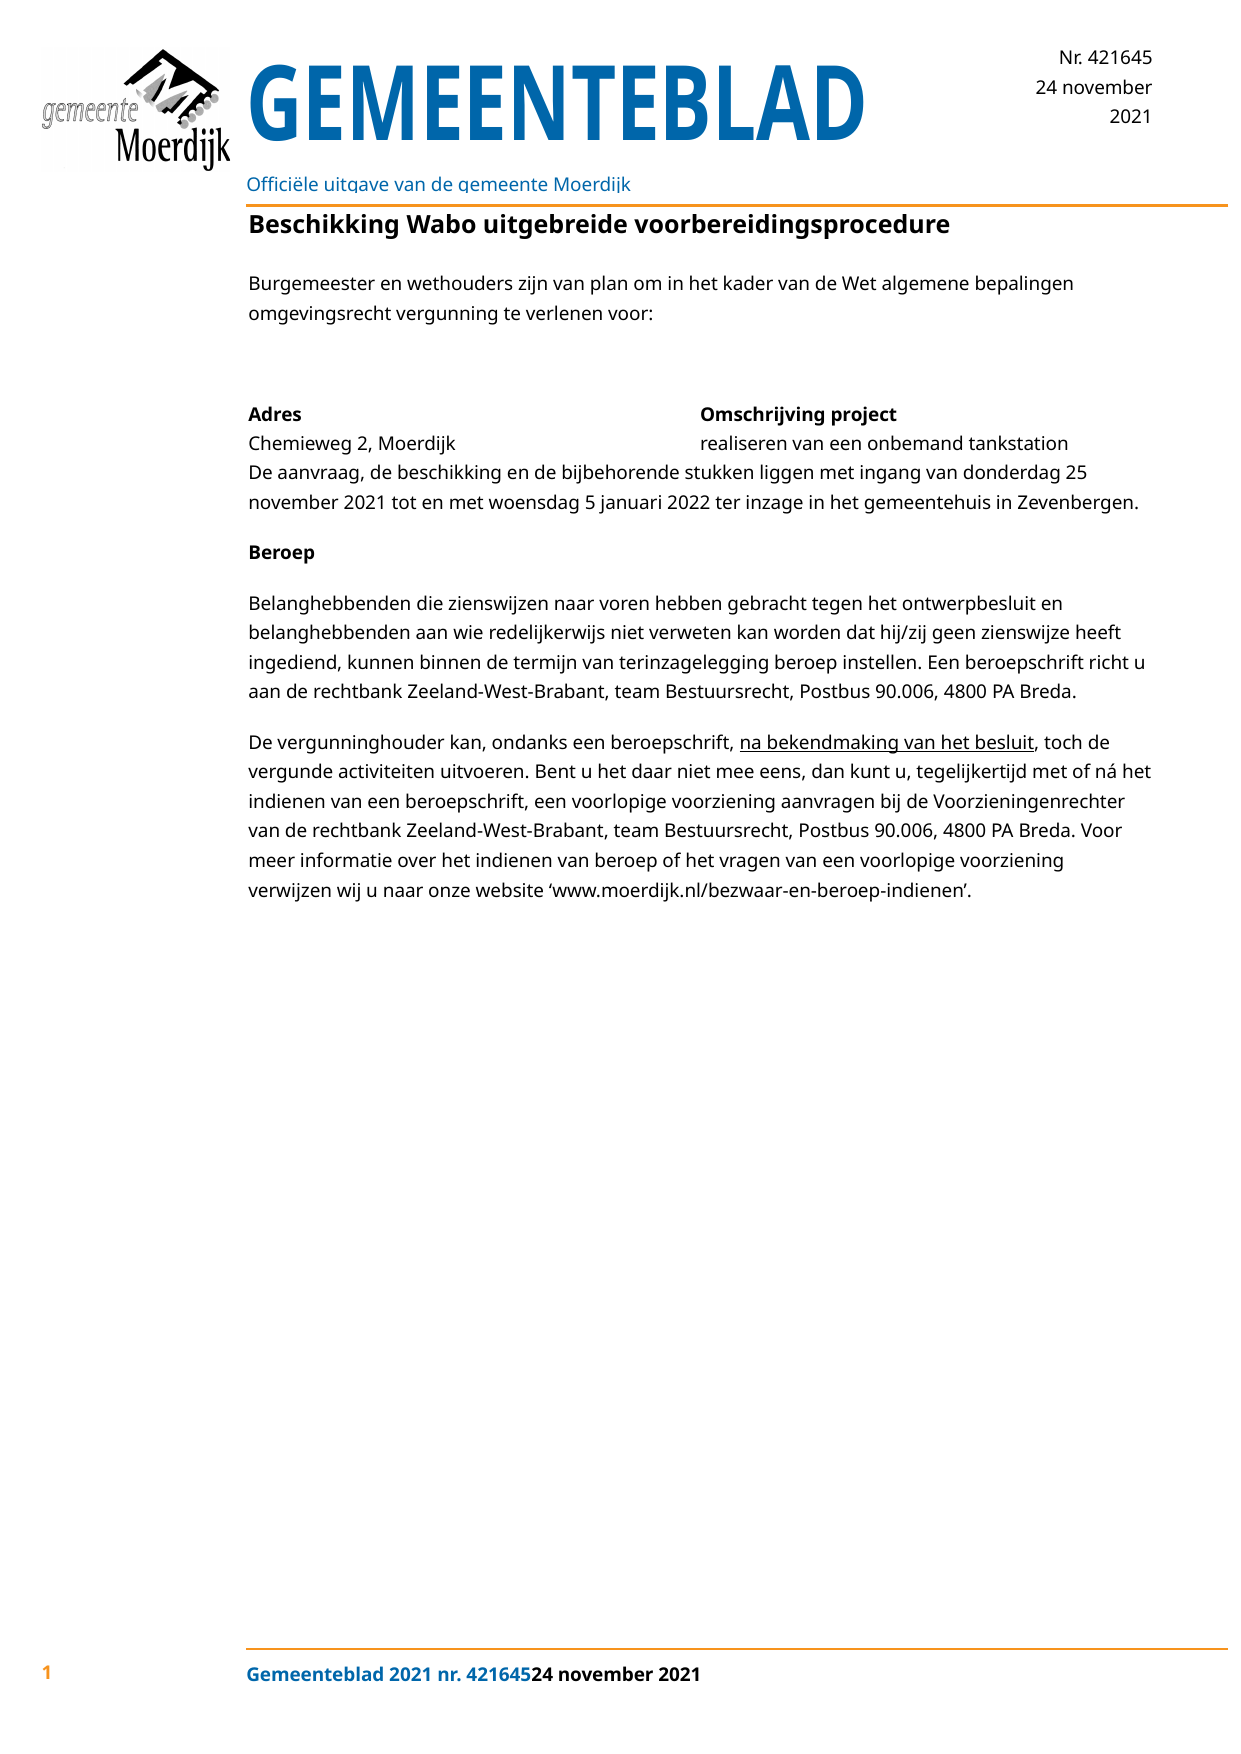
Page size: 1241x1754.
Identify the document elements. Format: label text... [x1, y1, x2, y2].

text De vergunninghouder kan, ondanks een beroepschrift, na bekendmaking van het besluit, toch de vergunde activiteiten uitvoeren. Bent u het daar niet mee eens, dan kunt u, tegelijkertijd met of ná het indienen van een beroepschrift, een voorlopige voorziening aanvragen bij de Voorzieningenrechter van de rechtbank Zeeland-West-Brabant, team Bestuursrecht, Postbus 90.006, 4800 PA Breda. Voor meer informatie over het indienen van beroep of het vragen van een voorlopige voorziening verwijzen wij u naar onze website ‘www.moerdijk.nl/bezwaar-en-beroep-indienen’. [248, 729, 1152, 903]
text Beschikking Wabo uitgebreide voorbereidingsprocedure [248, 207, 1152, 241]
table_header Omschrijving project realiseren van een onbemand tankstation [700, 401, 1152, 456]
text Belanghebbenden die zienswijzen naar voren hebben gebracht tegen het ontwerpbesluit en belanghebbenden aan wie redelijkerwijs niet verweten kan worden dat hij/zij geen zienswijze heeft ingediend, kunnen binnen de termijn van terinzagelegging beroep instellen. Een beroepschrift richt u aan de rechtbank Zeeland-West-Brabant, team Bestuursrecht, Postbus 90.006, 4800 PA Breda. [248, 590, 1152, 704]
picture [41, 47, 231, 172]
text Burgemeester en wethouders zijn van plan om in het kader van de Wet algemene bepalingen omgevingsrecht vergunning te verlenen voor: [248, 270, 1152, 326]
table_header Adres Chemieweg 2, Moerdijk [248, 401, 700, 456]
text De aanvraag, de beschikking en de bijbehorende stukken liggen met ingang van donderdag 25 november 2021 tot en met woensdag 5 januari 2022 ter inzage in het gemeentehuis in Zevenbergen. [248, 459, 1152, 515]
text Beroep [248, 539, 1152, 565]
